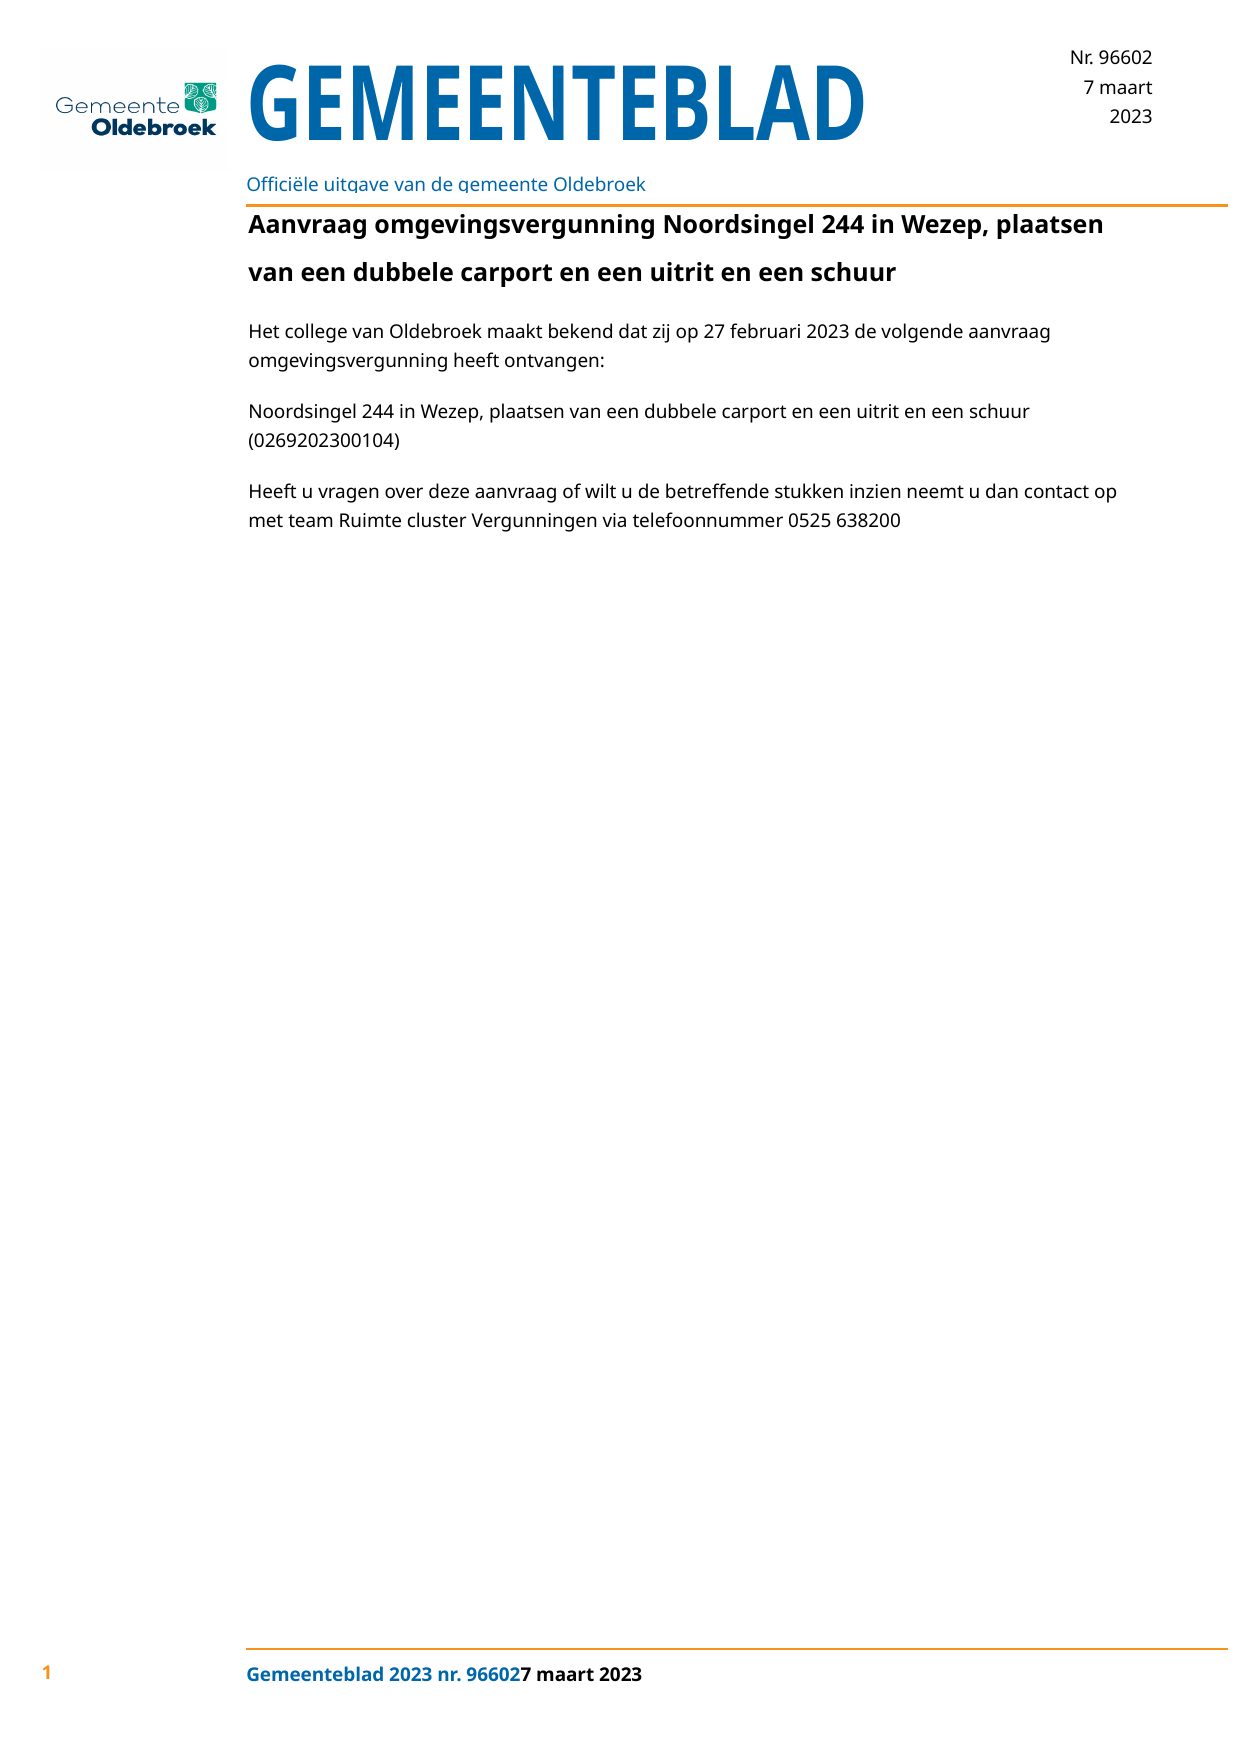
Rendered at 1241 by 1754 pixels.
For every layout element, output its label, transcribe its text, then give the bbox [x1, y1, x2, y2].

text Aanvraag omgevingsvergunning Noordsingel 244 in Wezep, plaatsen van een dubbele carport en een uitrit en een schuur [248, 207, 1152, 288]
text Noordsingel 244 in Wezep, plaatsen van een dubbele carport en een uitrit en een schuur (0269202300104) [248, 398, 1152, 453]
text Heeft u vragen over deze aanvraag of wilt u de betreffende stukken inzien neemt u dan contact op met team Ruimte cluster Vergunningen via telefoonnummer 0525 638200 [248, 478, 1152, 533]
text Het college van Oldebroek maakt bekend dat zij op 27 februari 2023 de volgende aanvraag omgevingsvergunning heeft ontvangen: [248, 318, 1152, 373]
picture [41, 47, 231, 172]
